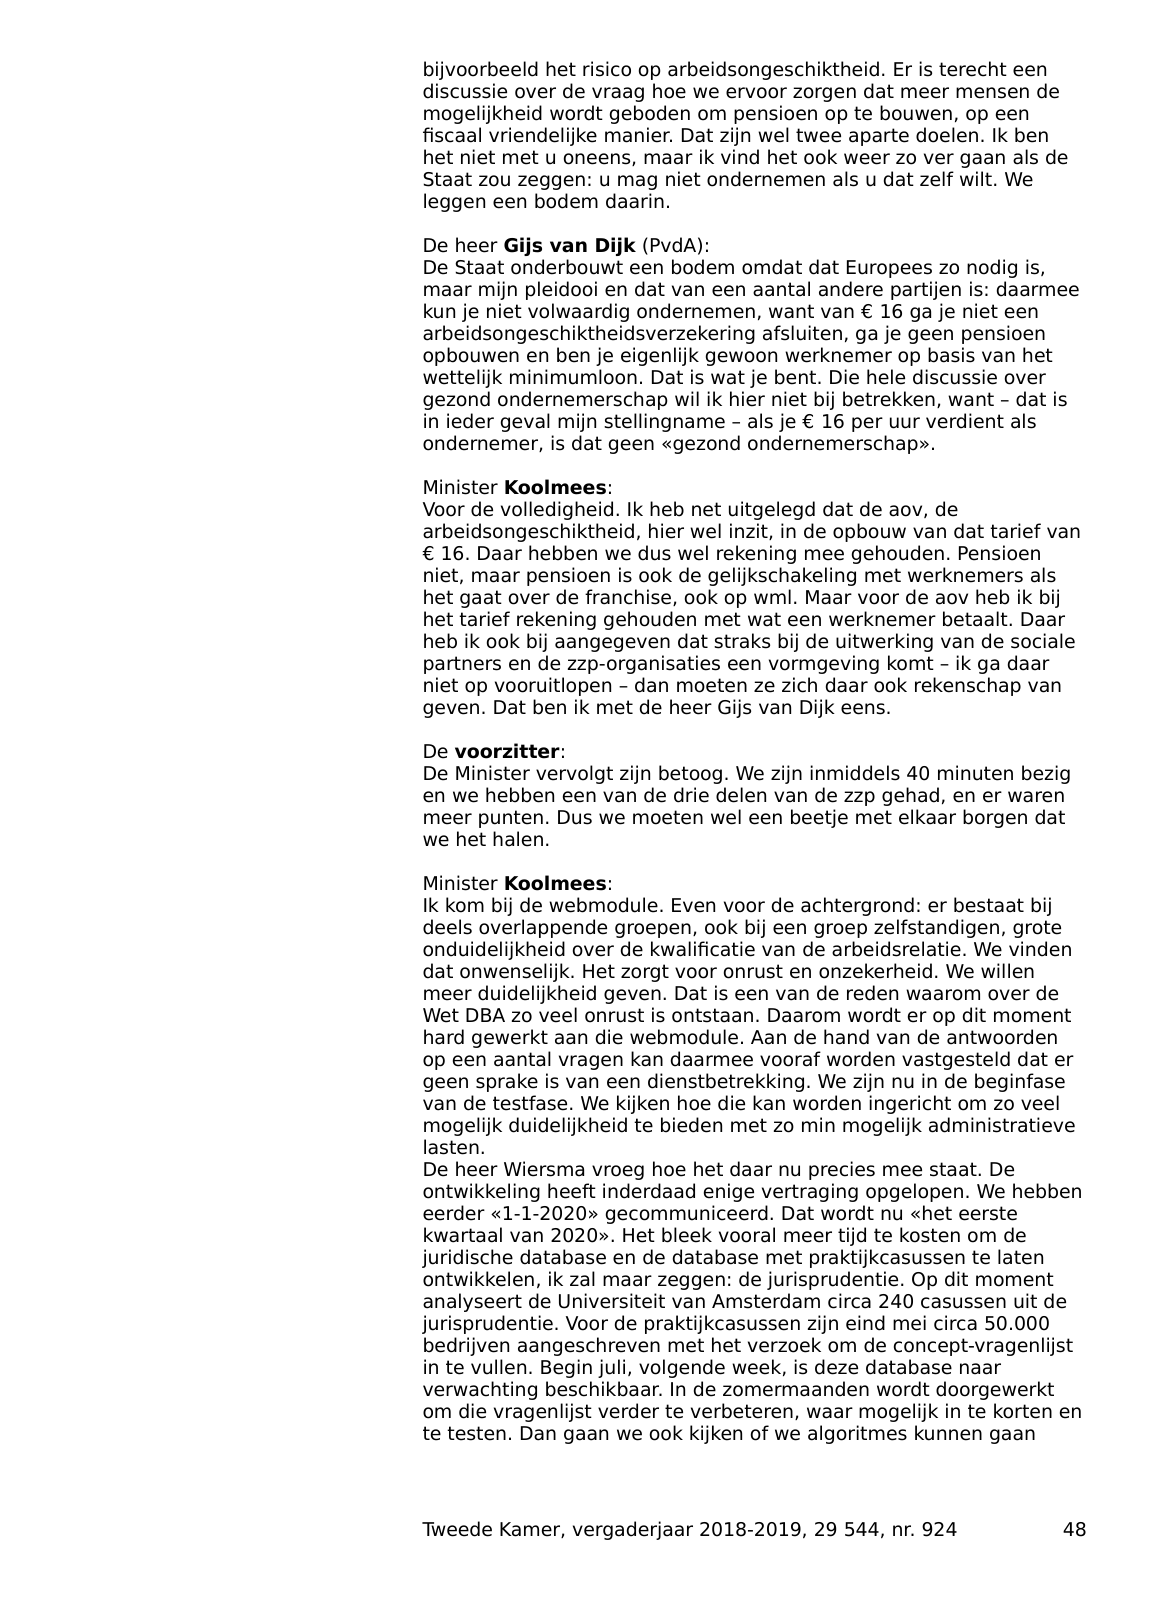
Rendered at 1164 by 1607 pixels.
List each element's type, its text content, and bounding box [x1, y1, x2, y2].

text De heer Wiersma vroeg hoe het daar nu precies mee staat. De ontwikkeling heeft inderdaad enige vertraging opgelopen. We hebben eerder «1-1-2020» gecommuniceerd. Dat wordt nu «het eerste kwartaal van 2020». Het bleek vooral meer tijd te kosten om de juridische database en de database met praktijkcasussen te laten ontwikkelen, ik zal maar zeggen: de jurisprudentie. Op dit moment analyseert de Universiteit van Amsterdam circa 240 casussen uit de jurisprudentie. Voor de praktijkcasussen zijn eind mei circa 50.000 bedrijven aangeschreven met het verzoek om de concept-vragenlijst in te vullen. Begin juli, volgende week, is deze database naar verwachting beschikbaar. In de zomermaanden wordt doorgewerkt om die vragenlijst verder te verbeteren, waar mogelijk in te korten en te testen. Dan gaan we ook kijken of we algoritmes kunnen gaan [422, 1159, 1087, 1444]
text De heer Gijs van Dijk (PvdA): [422, 235, 1087, 257]
text Minister Koolmees: [422, 477, 1087, 499]
text Minister Koolmees: [422, 873, 1087, 895]
text Ik kom bij de webmodule. Even voor de achtergrond: er bestaat bij deels overlappende groepen, ook bij een groep zelfstandigen, grote onduidelijkheid over de kwalificatie van de arbeidsrelatie. We vinden dat onwenselijk. Het zorgt voor onrust en onzekerheid. We willen meer duidelijkheid geven. Dat is een van de reden waarom over de Wet DBA zo veel onrust is ontstaan. Daarom wordt er op dit moment hard gewerkt aan die webmodule. Aan de hand van de antwoorden op een aantal vragen kan daarmee vooraf worden vastgesteld dat er geen sprake is van een dienstbetrekking. We zijn nu in de beginfase van de testfase. We kijken hoe die kan worden ingericht om zo veel mogelijk duidelijkheid te bieden met zo min mogelijk administratieve lasten. [422, 895, 1087, 1159]
text De Minister vervolgt zijn betoog. We zijn inmiddels 40 minuten bezig en we hebben een van de drie delen van de zzp gehad, en er waren meer punten. Dus we moeten wel een beetje met elkaar borgen dat we het halen. [422, 763, 1087, 851]
text De voorzitter: [422, 741, 1087, 763]
text Voor de volledigheid. Ik heb net uitgelegd dat de aov, de arbeidsongeschiktheid, hier wel inzit, in de opbouw van dat tarief van € 16. Daar hebben we dus wel rekening mee gehouden. Pensioen niet, maar pensioen is ook de gelijkschakeling met werknemers als het gaat over de franchise, ook op wml. Maar voor de aov heb ik bij het tarief rekening gehouden met wat een werknemer betaalt. Daar heb ik ook bij aangegeven dat straks bij de uitwerking van de sociale partners en de zzp-organisaties een vormgeving komt – ik ga daar niet op vooruitlopen – dan moeten ze zich daar ook rekenschap van geven. Dat ben ik met de heer Gijs van Dijk eens. [422, 499, 1087, 719]
text bijvoorbeeld het risico op arbeidsongeschiktheid. Er is terecht een discussie over de vraag hoe we ervoor zorgen dat meer mensen de mogelijkheid wordt geboden om pensioen op te bouwen, op een fiscaal vriendelijke manier. Dat zijn wel twee aparte doelen. Ik ben het niet met u oneens, maar ik vind het ook weer zo ver gaan als de Staat zou zeggen: u mag niet ondernemen als u dat zelf wilt. We leggen een bodem daarin. [422, 59, 1087, 213]
text De Staat onderbouwt een bodem omdat dat Europees zo nodig is, maar mijn pleidooi en dat van een aantal andere partijen is: daarmee kun je niet volwaardig ondernemen, want van € 16 ga je niet een arbeidsongeschiktheidsverzekering afsluiten, ga je geen pensioen opbouwen en ben je eigenlijk gewoon werknemer op basis van het wettelijk minimumloon. Dat is wat je bent. Die hele discussie over gezond ondernemerschap wil ik hier niet bij betrekken, want – dat is in ieder geval mijn stellingname – als je € 16 per uur verdient als ondernemer, is dat geen «gezond ondernemerschap». [422, 257, 1087, 455]
